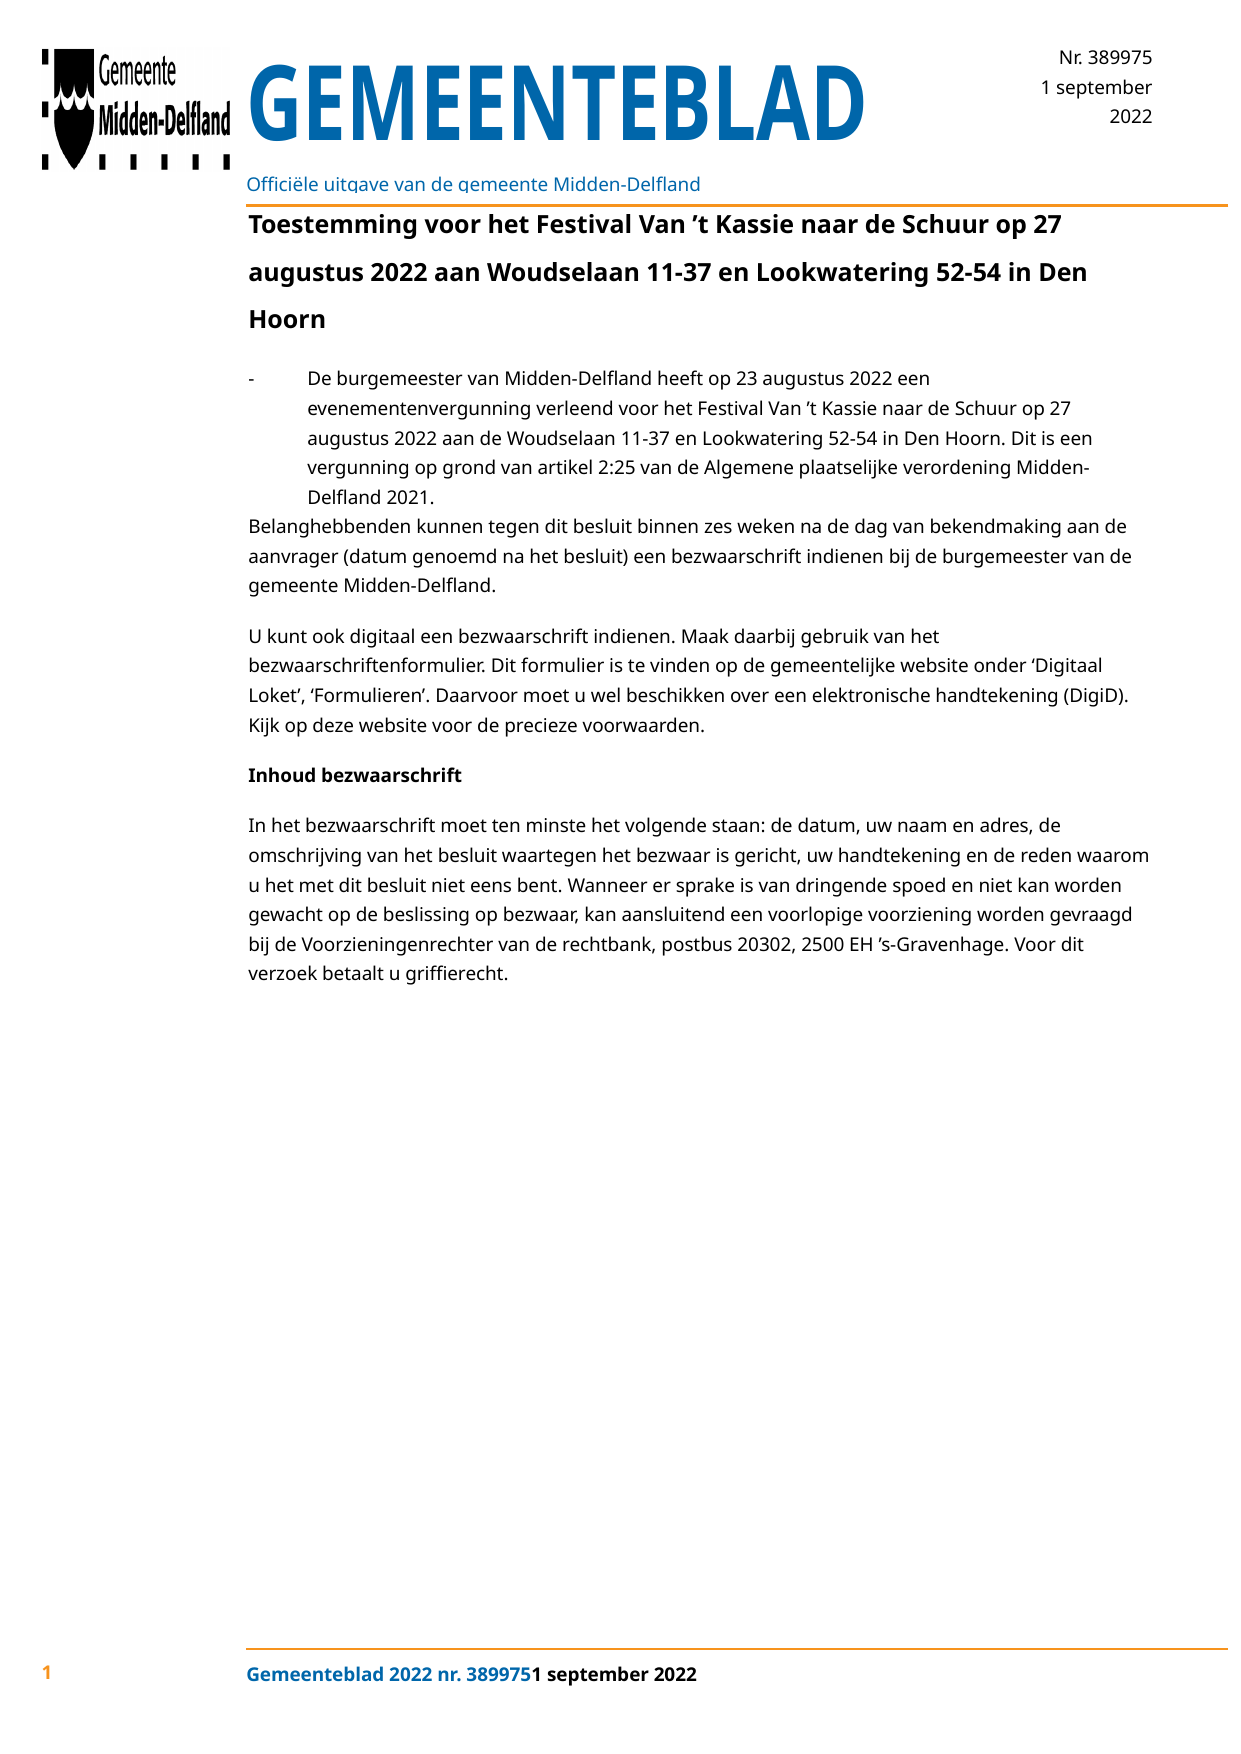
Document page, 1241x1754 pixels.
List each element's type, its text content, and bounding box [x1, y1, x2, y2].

text Belanghebbenden kunnen tegen dit besluit binnen zes weken na de dag van bekendmaking aan de aanvrager (datum genoemd na het besluit) een bezwaarschrift indienen bij de burgemeester van de gemeente Midden-Delfland. [248, 513, 1152, 598]
picture [41, 47, 231, 172]
text Toestemming voor het Festival Van ’t Kassie naar de Schuur op 27 augustus 2022 aan Woudselaan 11-37 en Lookwatering 52-54 in Den Hoorn [248, 207, 1152, 336]
text Inhoud bezwaarschrift [248, 762, 1152, 788]
list De burgemeester van Midden-Delfland heeft op 23 augustus 2022 een evenementenvergunning verleend voor het Festival Van ’t Kassie naar de Schuur op 27 augustus 2022 aan de Woudselaan 11-37 en Lookwatering 52-54 in Den Hoorn. Dit is een vergunning op grond van artikel 2:25 van de Algemene plaatselijke verordening Midden-Delfland 2021. [248, 366, 1152, 509]
text In het bezwaarschrift moet ten minste het volgende staan: de datum, uw naam en adres, de omschrijving van het besluit waartegen het bezwaar is gericht, uw handtekening en de reden waarom u het met dit besluit niet eens bent. Wanneer er sprake is van dringende spoed en niet kan worden gewacht op de beslissing op bezwaar, kan aansluitend een voorlopige voorziening worden gevraagd bij de Voorzieningenrechter van de rechtbank, postbus 20302, 2500 EH ’s-Gravenhage. Voor dit verzoek betaalt u griffierecht. [248, 813, 1152, 986]
text U kunt ook digitaal een bezwaarschrift indienen. Maak daarbij gebruik van het bezwaarschriftenformulier. Dit formulier is te vinden op de gemeentelijke website onder ‘Digitaal Loket’, ‘Formulieren’. Daarvoor moet u wel beschikken over een elektronische handtekening (DigiD). Kijk op deze website voor de precieze voorwaarden. [248, 623, 1152, 737]
